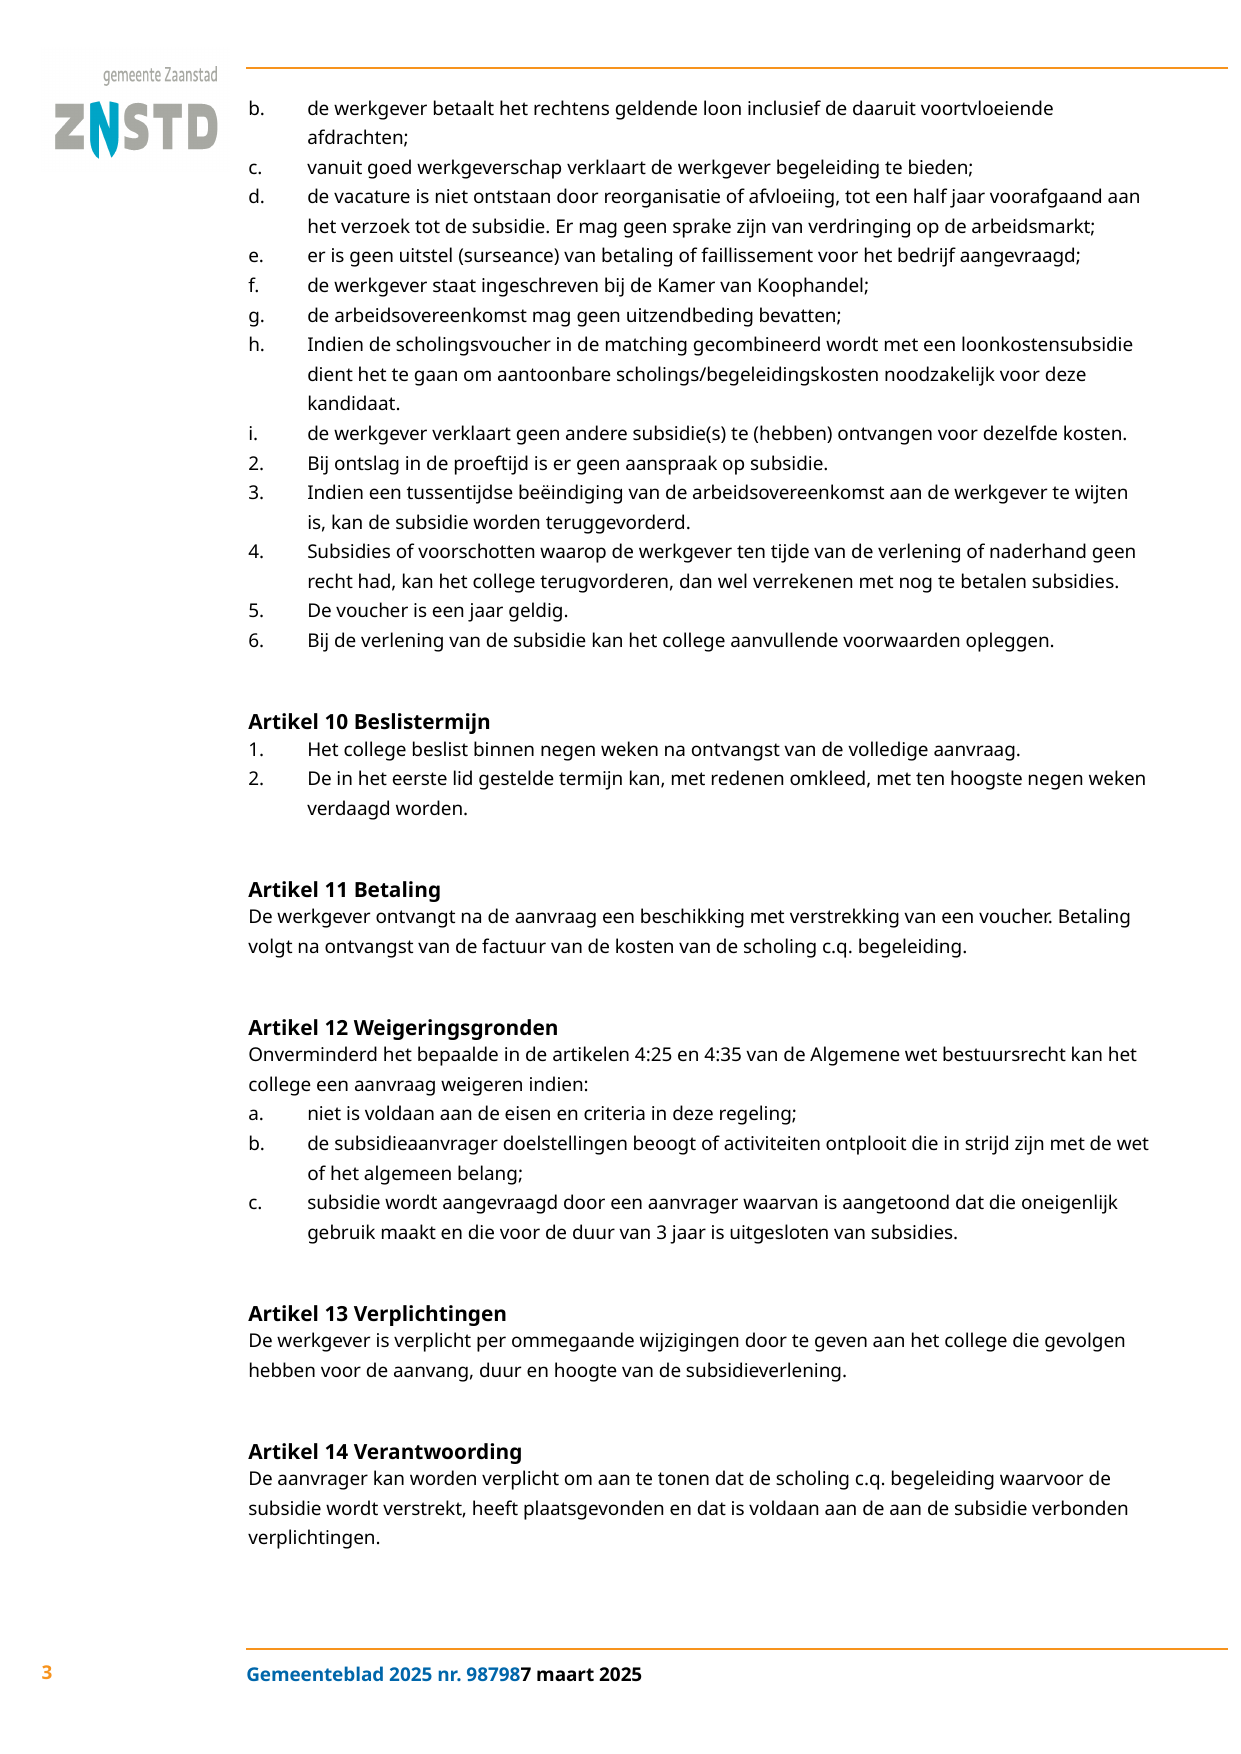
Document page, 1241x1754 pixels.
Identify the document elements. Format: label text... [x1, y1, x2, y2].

text Artikel 12 Weigeringsgronden [248, 1013, 1152, 1041]
picture [41, 47, 231, 172]
list De voucher is een jaar geldig. [248, 598, 1152, 623]
text Artikel 11 Betaling [248, 875, 1152, 903]
list subsidie wordt aangevraagd door een aanvrager waarvan is aangetoond dat die oneigenlijk gebruik maakt en die voor de duur van 3 jaar is uitgesloten van subsidies. [248, 1189, 1152, 1244]
list niet is voldaan aan de eisen en criteria in deze regeling; [248, 1101, 1152, 1126]
text De werkgever ontvangt na de aanvraag een beschikking met verstrekking van een voucher. Betaling volgt na ontvangst van de factuur van de kosten van de scholing c.q. begeleiding. [248, 903, 1152, 959]
list de werkgever verklaart geen andere subsidie(s) te (hebben) ontvangen voor dezelfde kosten. [248, 420, 1152, 446]
list Indien een tussentijdse beëindiging van de arbeidsovereenkomst aan de werkgever te wijten is, kan de subsidie worden teruggevorderd. [248, 479, 1152, 535]
list Subsidies of voorschotten waarop de werkgever ten tijde van de verlening of naderhand geen recht had, kan het college terugvorderen, dan wel verrekenen met nog te betalen subsidies. [248, 538, 1152, 594]
list vanuit goed werkgeverschap verklaart de werkgever begeleiding te bieden; [248, 154, 1152, 180]
text Onverminderd het bepaalde in de artikelen 4:25 en 4:35 van de Algemene wet bestuursrecht kan het college een aanvraag weigeren indien: [248, 1041, 1152, 1097]
text Artikel 14 Verantwoording [248, 1437, 1152, 1465]
list Het college beslist binnen negen weken na ontvangst van de volledige aanvraag. [248, 736, 1152, 761]
list Indien de scholingsvoucher in de matching gecombineerd wordt met een loonkostensubsidie dient het te gaan om aantoonbare scholings/begeleidingskosten noodzakelijk voor deze kandidaat. [248, 331, 1152, 416]
list Bij ontslag in de proeftijd is er geen aanspraak op subsidie. [248, 450, 1152, 476]
list de werkgever staat ingeschreven bij de Kamer van Koophandel; [248, 272, 1152, 298]
list de werkgever betaalt het rechtens geldende loon inclusief de daaruit voortvloeiende afdrachten; [248, 95, 1152, 150]
text De aanvrager kan worden verplicht om aan te tonen dat de scholing c.q. begeleiding waarvoor de subsidie wordt verstrekt, heeft plaatsgevonden en dat is voldaan aan de aan de subsidie verbonden verplichtingen. [248, 1465, 1152, 1550]
text Artikel 10 Beslistermijn [248, 707, 1152, 736]
text De werkgever is verplicht per ommegaande wijzigingen door te geven aan het college die gevolgen hebben voor de aanvang, duur en hoogte van de subsidieverlening. [248, 1327, 1152, 1383]
text Artikel 13 Verplichtingen [248, 1299, 1152, 1327]
list de arbeidsovereenkomst mag geen uitzendbeding bevatten; [248, 302, 1152, 328]
list er is geen uitstel (surseance) van betaling of faillissement voor het bedrijf aangevraagd; [248, 243, 1152, 268]
list de vacature is niet ontstaan door reorganisatie of afvloeiing, tot een half jaar voorafgaand aan het verzoek tot de subsidie. Er mag geen sprake zijn van verdringing op de arbeidsmarkt; [248, 183, 1152, 239]
list de subsidieaanvrager doelstellingen beoogt of activiteiten ontplooit die in strijd zijn met de wet of het algemeen belang; [248, 1130, 1152, 1185]
list De in het eerste lid gestelde termijn kan, met redenen omkleed, met ten hoogste negen weken verdaagd worden. [248, 765, 1152, 821]
list Bij de verlening van de subsidie kan het college aanvullende voorwaarden opleggen. [248, 627, 1152, 653]
